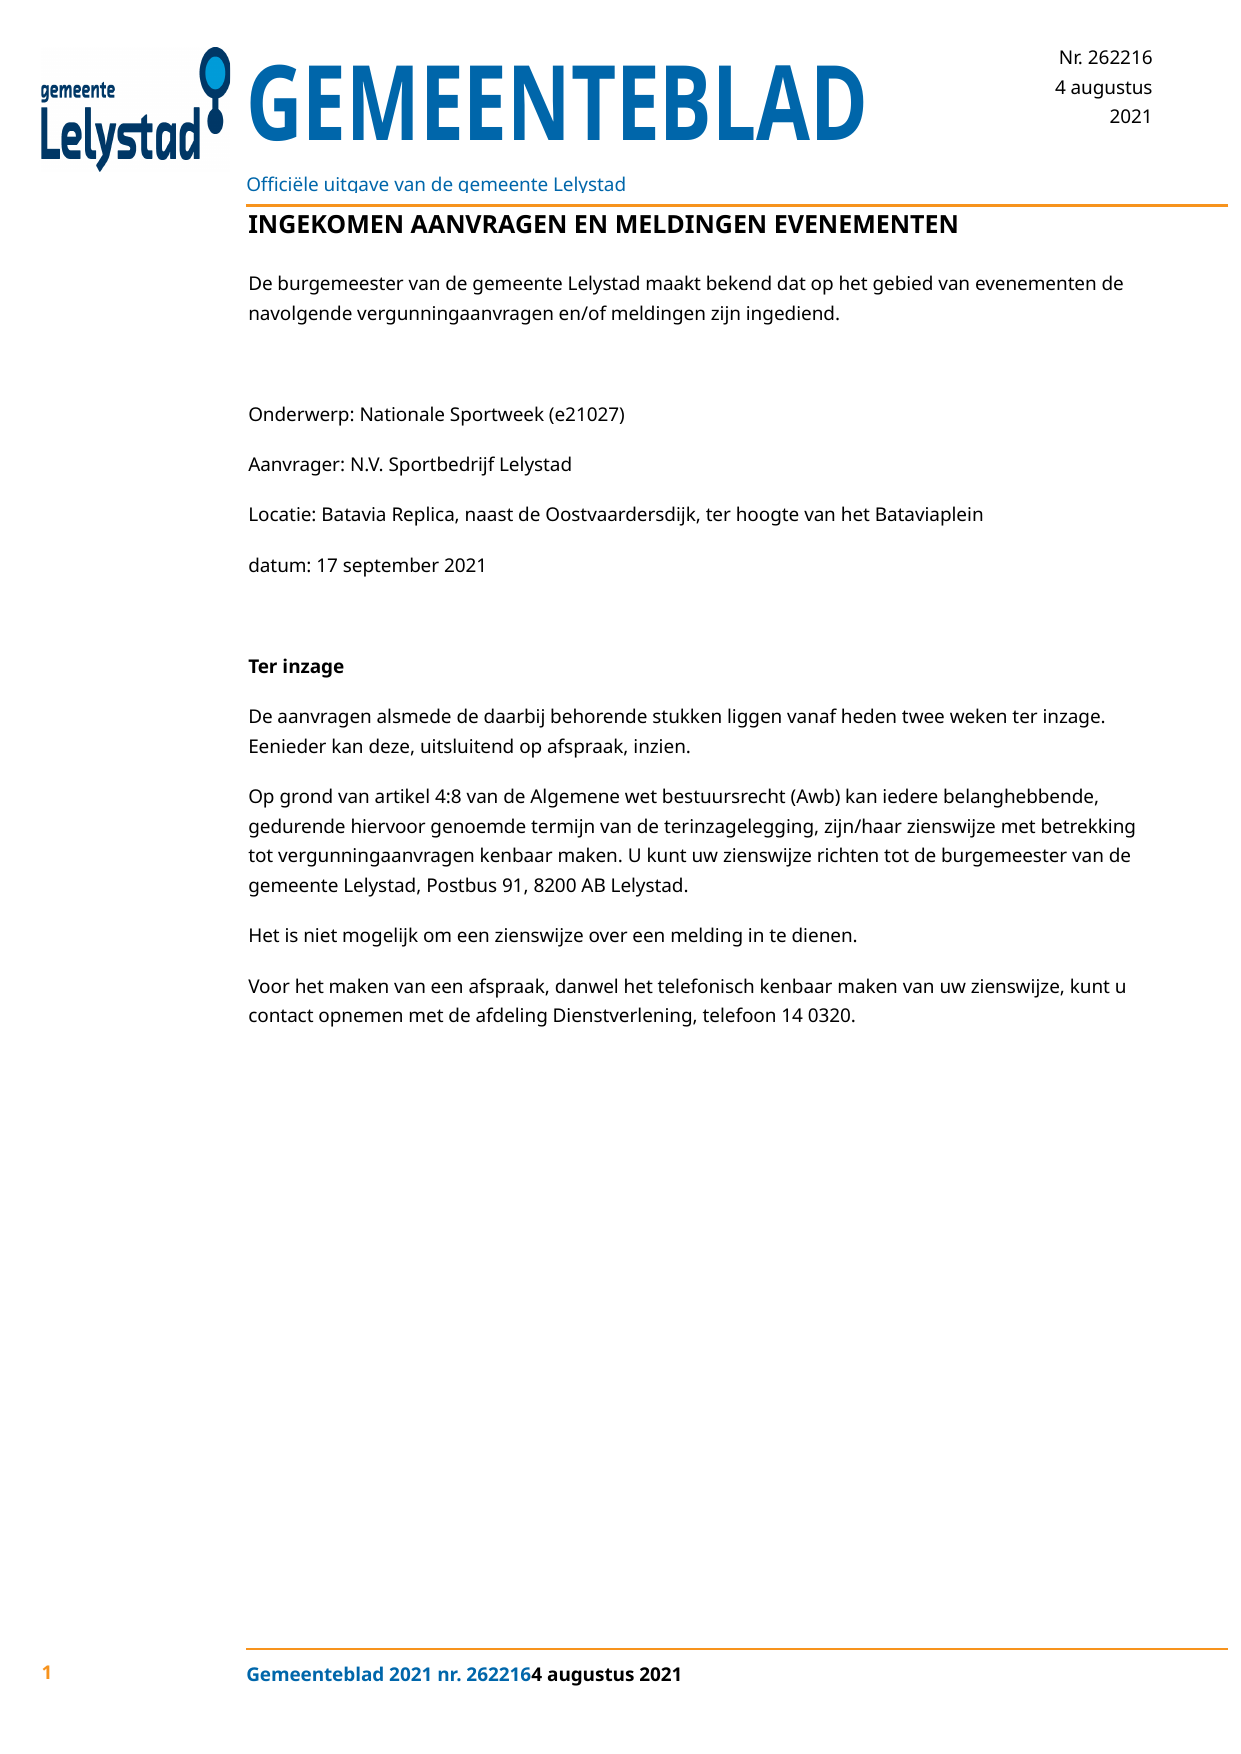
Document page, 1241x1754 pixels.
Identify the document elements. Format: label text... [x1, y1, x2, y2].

text Aanvrager: N.V. Sportbedrijf Lelystad [248, 451, 1152, 477]
text Voor het maken van een afspraak, danwel het telefonisch kenbaar maken van uw zienswijze, kunt u contact opnemen met de afdeling Dienstverlening, telefoon 14 0320. [248, 973, 1152, 1028]
text Ter inzage [248, 653, 1152, 678]
text datum: 17 september 2021 [248, 552, 1152, 578]
picture [41, 47, 231, 172]
text Onderwerp: Nationale Sportweek (e21027) [248, 401, 1152, 426]
text De aanvragen alsmede de daarbij behorende stukken liggen vanaf heden twee weken ter inzage. Eenieder kan deze, uitsluitend op afspraak, inzien. [248, 703, 1152, 758]
text Het is niet mogelijk om een zienswijze over een melding in te dienen. [248, 922, 1152, 948]
text INGEKOMEN AANVRAGEN EN MELDINGEN EVENEMENTEN [248, 207, 1152, 241]
text De burgemeester van de gemeente Lelystad maakt bekend dat op het gebied van evenementen de navolgende vergunningaanvragen en/of meldingen zijn ingediend. [248, 270, 1152, 326]
text Locatie: Batavia Replica, naast de Oostvaardersdijk, ter hoogte van het Bataviaplein [248, 502, 1152, 527]
text Op grond van artikel 4:8 van de Algemene wet bestuursrecht (Awb) kan iedere belanghebbende, gedurende hiervoor genoemde termijn van de terinzagelegging, zijn/haar zienswijze met betrekking tot vergunningaanvragen kenbaar maken. U kunt uw zienswijze richten tot de burgemeester van de gemeente Lelystad, Postbus 91, 8200 AB Lelystad. [248, 783, 1152, 898]
